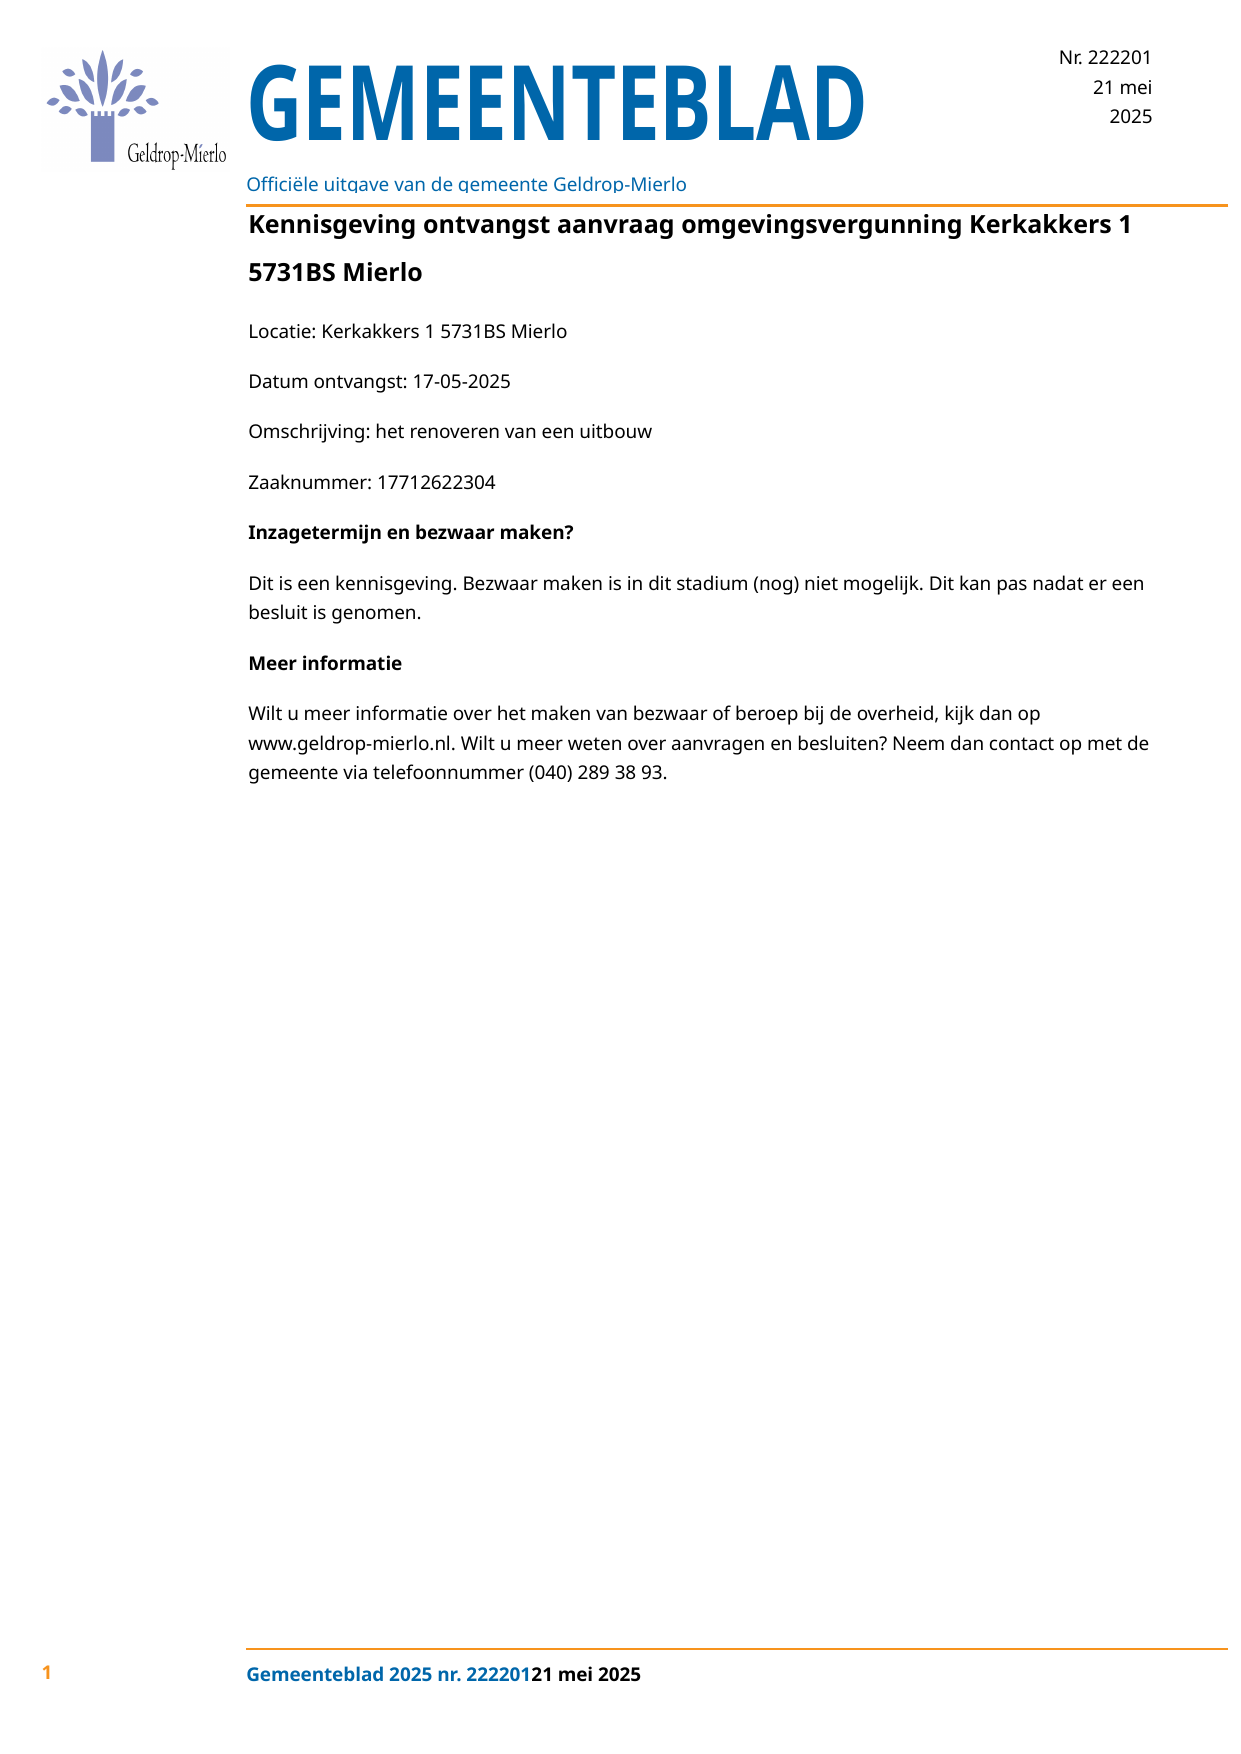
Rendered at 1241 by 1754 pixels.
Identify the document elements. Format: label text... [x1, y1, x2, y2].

text Locatie: Kerkakkers 1 5731BS Mierlo [248, 318, 1152, 344]
text Omschrijving: het renoveren van een uitbouw [248, 419, 1152, 444]
picture [41, 47, 231, 172]
text Datum ontvangst: 17-05-2025 [248, 368, 1152, 394]
text Dit is een kennisgeving. Bezwaar maken is in dit stadium (nog) niet mogelijk. Dit kan pas nadat er een besluit is genomen. [248, 570, 1152, 625]
text Wilt u meer informatie over het maken van bezwaar of beroep bij de overheid, kijk dan op www.geldrop-mierlo.nl. Wilt u meer weten over aanvragen en besluiten? Neem dan contact op met de gemeente via telefoonnummer (040) 289 38 93. [248, 700, 1152, 785]
text Zaaknummer: 17712622304 [248, 469, 1152, 495]
text Kennisgeving ontvangst aanvraag omgevingsvergunning Kerkakkers 1 5731BS Mierlo [248, 207, 1152, 288]
text Meer informatie [248, 650, 1152, 676]
text Inzagetermijn en bezwaar maken? [248, 519, 1152, 545]
